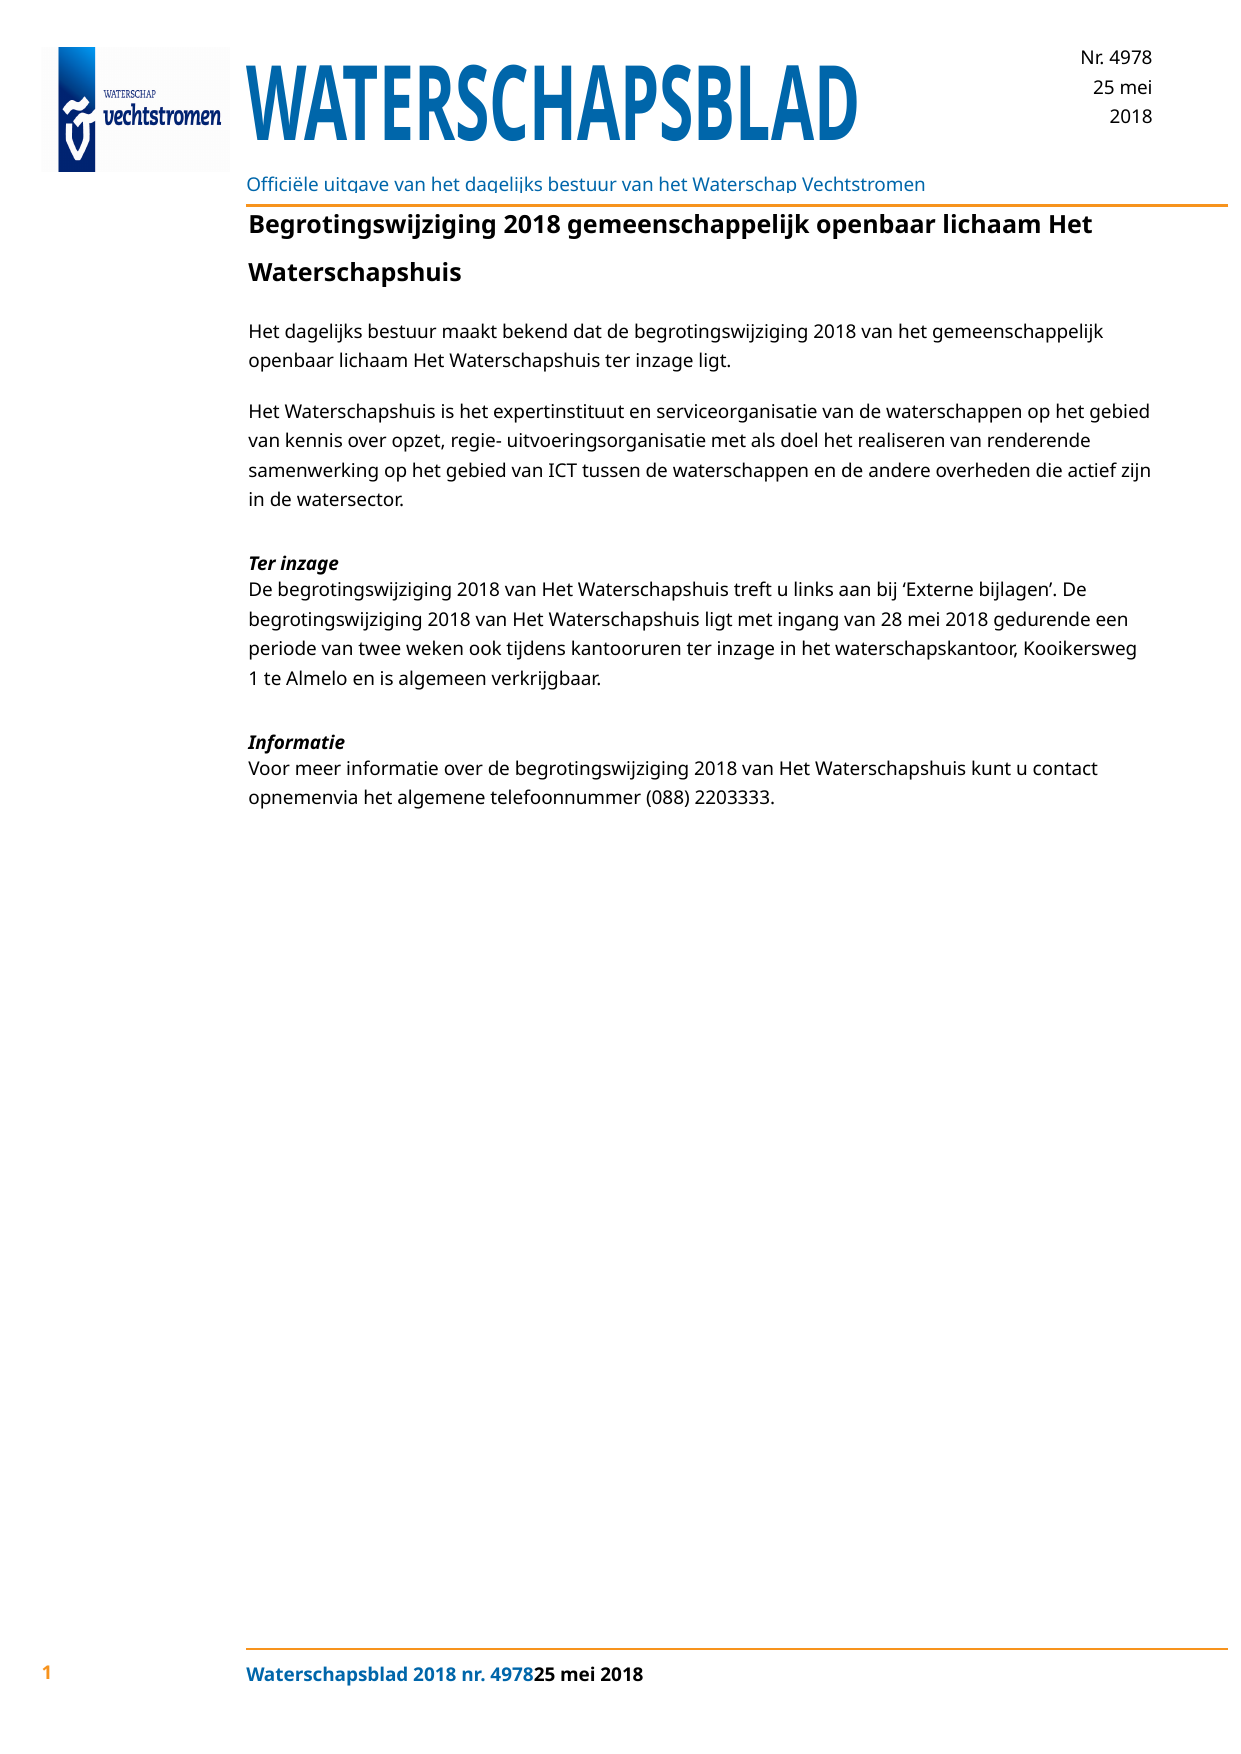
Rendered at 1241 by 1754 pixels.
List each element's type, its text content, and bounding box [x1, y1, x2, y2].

text Voor meer informatie over de begrotingswijziging 2018 van Het Waterschapshuis kunt u contact opnemenvia het algemene telefoonnummer (088) 2203333. [248, 755, 1152, 810]
text Het Waterschapshuis is het expertinstituut en serviceorganisatie van de waterschappen op het gebied van kennis over opzet, regie- uitvoeringsorganisatie met als doel het realiseren van renderende samenwerking op het gebied van ICT tussen de waterschappen en de andere overheden die actief zijn in de watersector. [248, 398, 1152, 512]
text Ter inzage [248, 551, 1152, 576]
text De begrotingswijziging 2018 van Het Waterschapshuis treft u links aan bij ‘Externe bijlagen’. De begrotingswijziging 2018 van Het Waterschapshuis ligt met ingang van 28 mei 2018 gedurende een periode van twee weken ook tijdens kantooruren ter inzage in het waterschapskantoor, Kooikersweg 1 te Almelo en is algemeen verkrijgbaar. [248, 576, 1152, 691]
text Informatie [248, 729, 1152, 755]
text Het dagelijks bestuur maakt bekend dat de begrotingswijziging 2018 van het gemeenschappelijk openbaar lichaam Het Waterschapshuis ter inzage ligt. [248, 318, 1152, 373]
picture [41, 47, 231, 172]
text Begrotingswijziging 2018 gemeenschappelijk openbaar lichaam Het Waterschapshuis [248, 207, 1152, 288]
